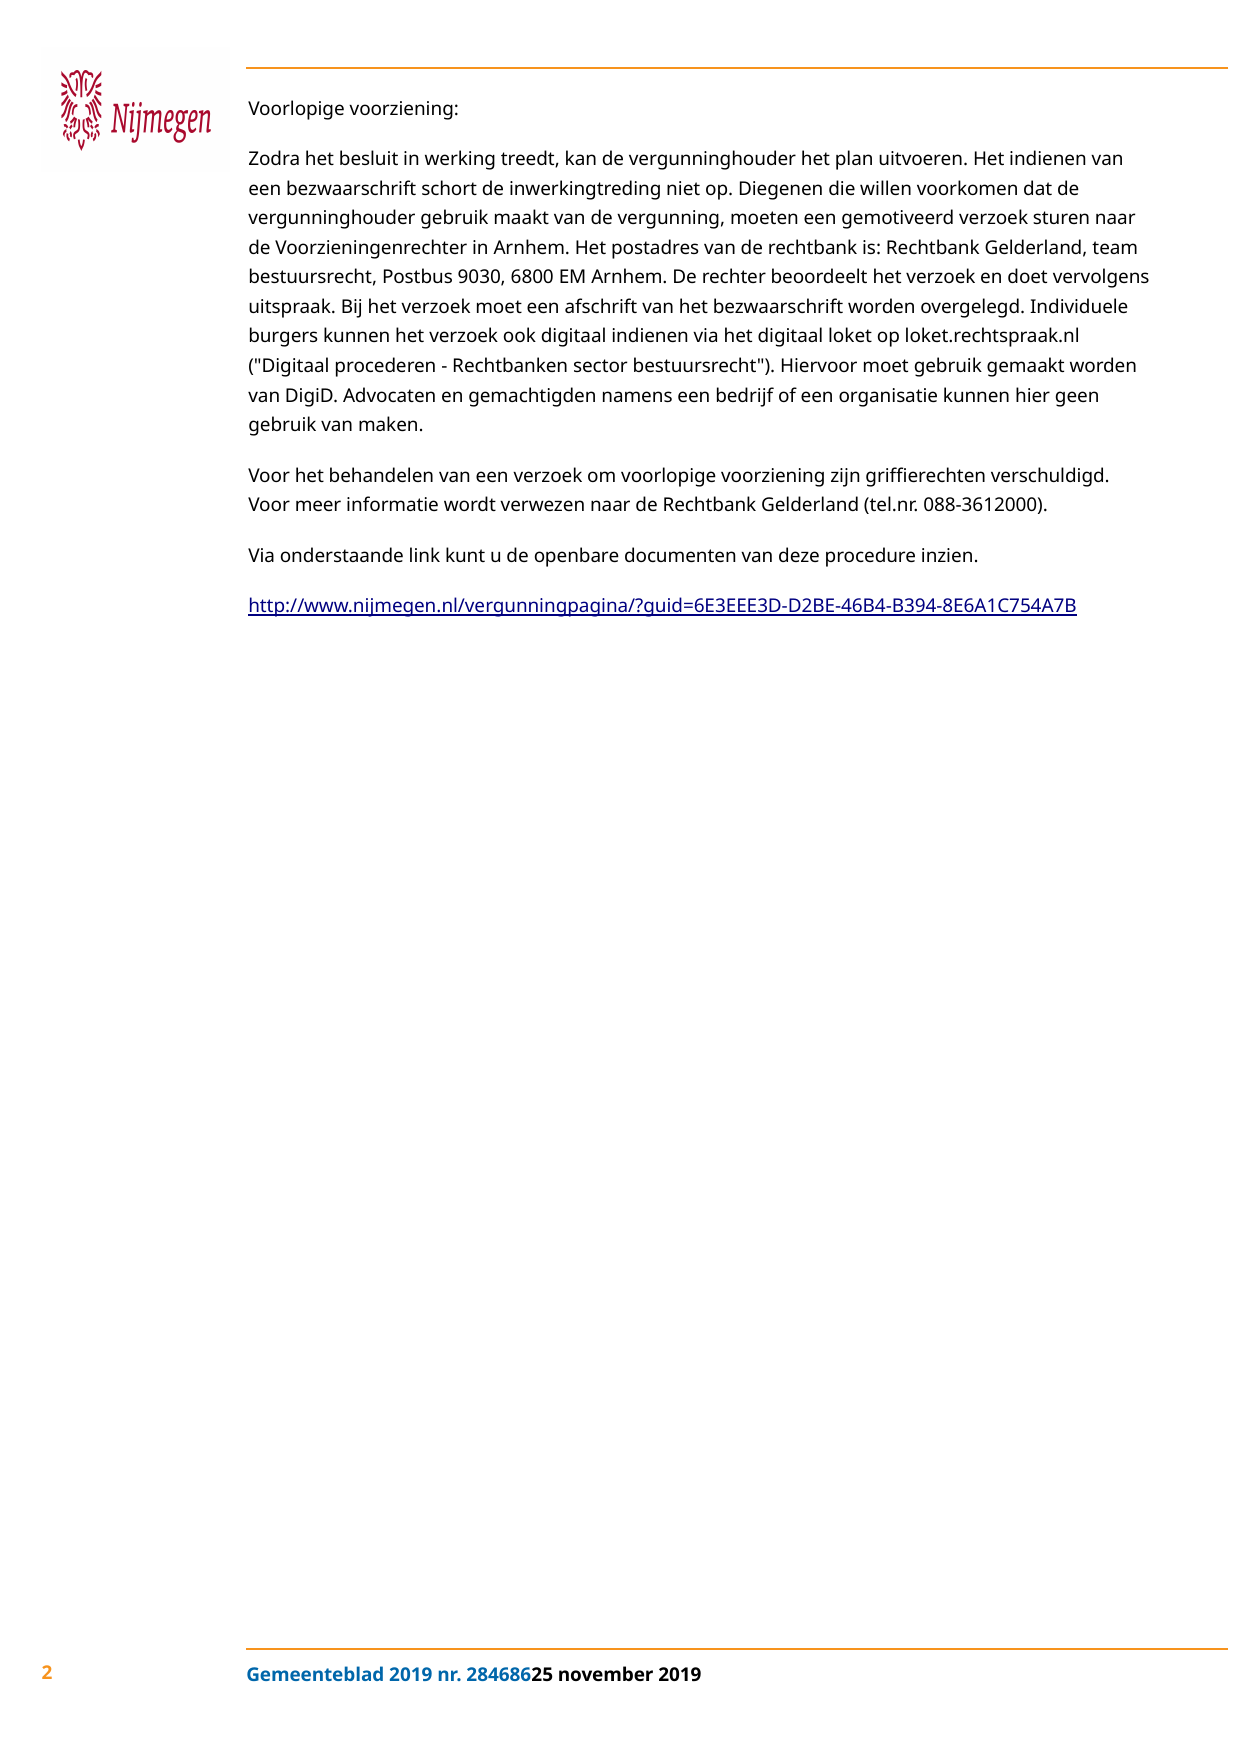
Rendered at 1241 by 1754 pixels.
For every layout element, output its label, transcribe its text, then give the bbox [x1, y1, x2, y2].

text http://www.nijmegen.nl/vergunningpagina/?guid=6E3EEE3D-D2BE-46B4-B394-8E6A1C754A7B [248, 592, 1152, 618]
text Voor het behandelen van een verzoek om voorlopige voorziening zijn griffierechten verschuldigd. Voor meer informatie wordt verwezen naar de Rechtbank Gelderland (tel.nr. 088-3612000). [248, 462, 1152, 517]
text Via onderstaande link kunt u de openbare documenten van deze procedure inzien. [248, 542, 1152, 568]
text Voorlopige voorziening: [248, 95, 1152, 121]
picture [41, 47, 231, 172]
text Zodra het besluit in werking treedt, kan de vergunninghouder het plan uitvoeren. Het indienen van een bezwaarschrift schort de inwerkingtreding niet op. Diegenen die willen voorkomen dat de vergunninghouder gebruik maakt van de vergunning, moeten een gemotiveerd verzoek sturen naar de Voorzieningenrechter in Arnhem. Het postadres van de rechtbank is: Rechtbank Gelderland, team bestuursrecht, Postbus 9030, 6800 EM Arnhem. De rechter beoordeelt het verzoek en doet vervolgens uitspraak. Bij het verzoek moet een afschrift van het bezwaarschrift worden overgelegd. Individuele burgers kunnen het verzoek ook digitaal indienen via het digitaal loket op loket.rechtspraak.nl ("Digitaal procederen - Rechtbanken sector bestuursrecht"). Hiervoor moet gebruik gemaakt worden van DigiD. Advocaten en gemachtigden namens een bedrijf of een organisatie kunnen hier geen gebruik van maken. [248, 145, 1152, 437]
